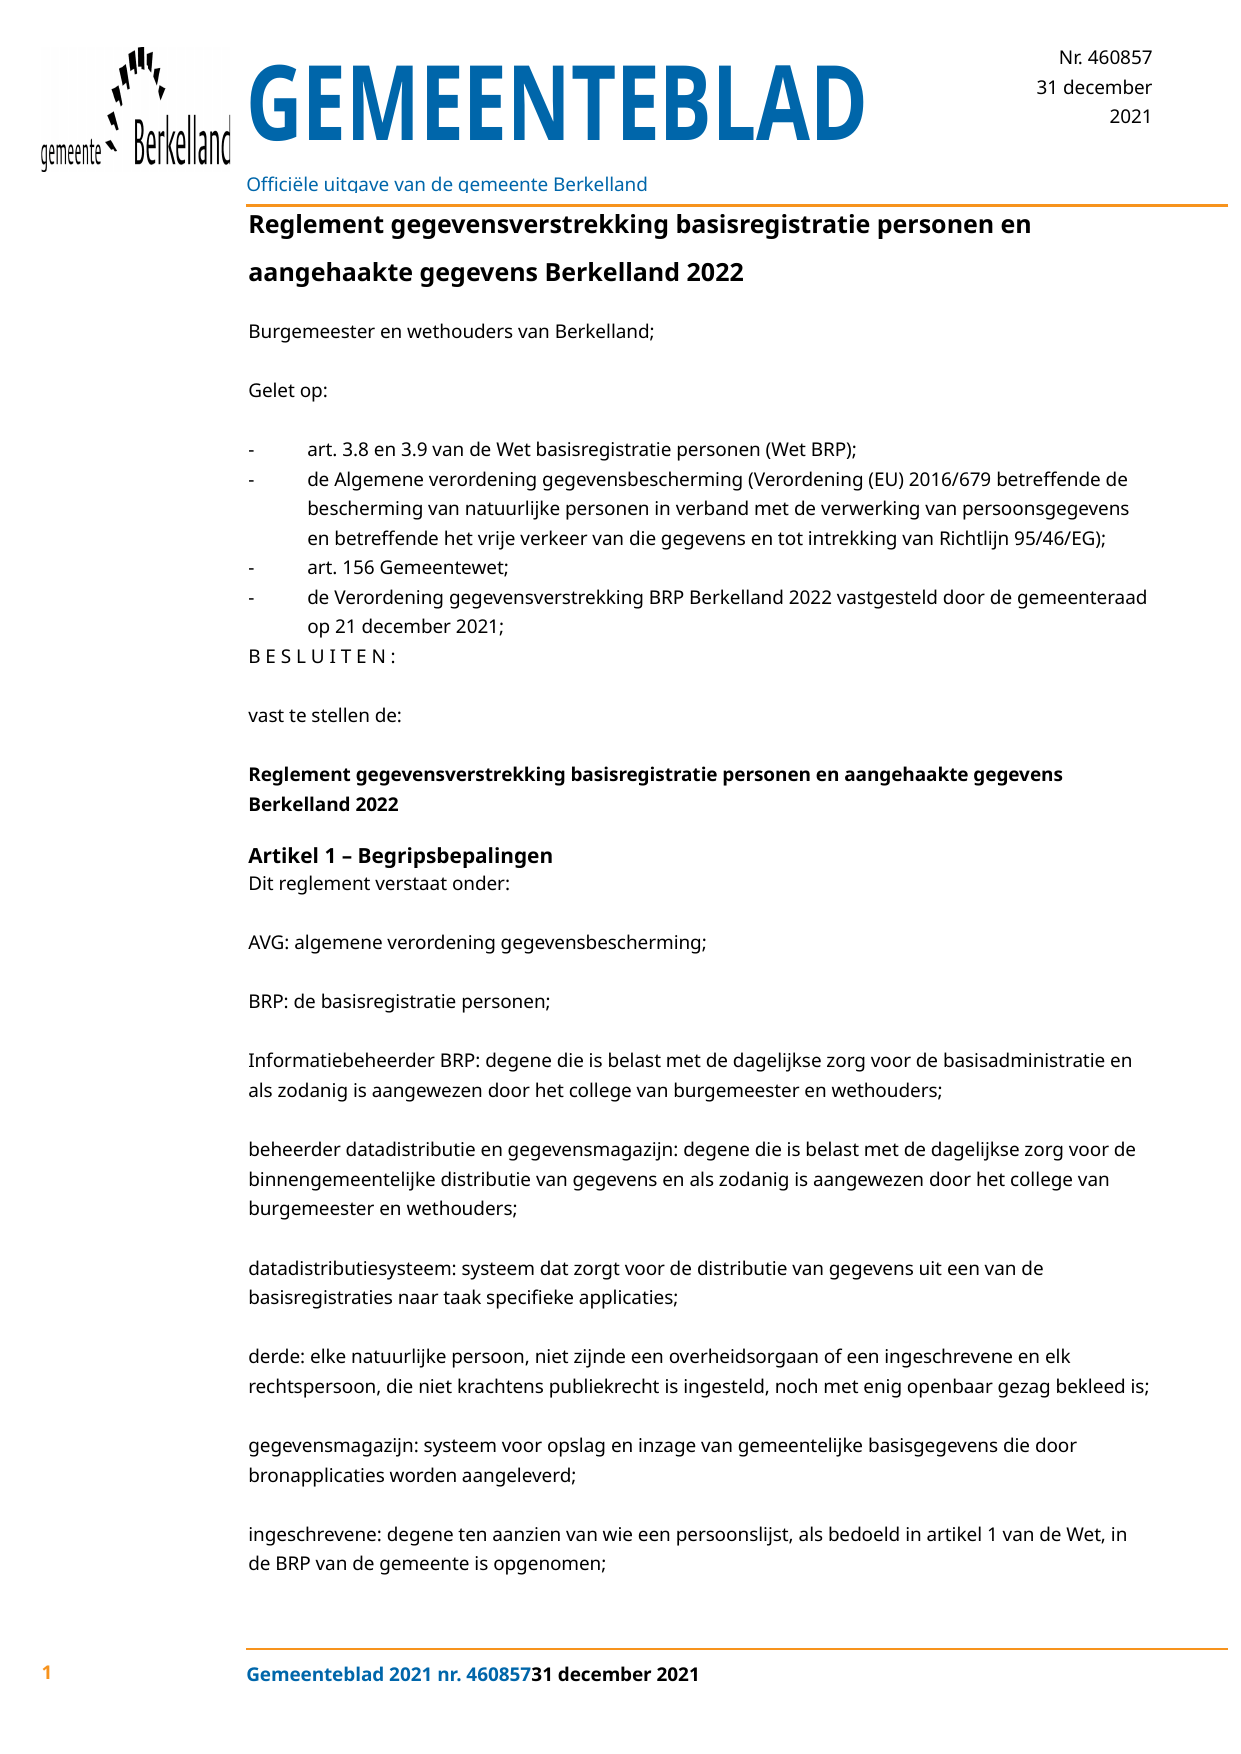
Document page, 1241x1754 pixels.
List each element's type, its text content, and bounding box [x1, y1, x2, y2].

list de Verordening gegevensverstrekking BRP Berkelland 2022 vastgesteld door de gemeenteraad op 21 december 2021; [248, 584, 1152, 639]
text Gelet op: [248, 377, 1152, 403]
picture [41, 47, 231, 172]
list art. 156 Gemeentewet; [248, 554, 1152, 580]
text Artikel 1 – Begripsbepalingen [248, 842, 1152, 870]
text Dit reglement verstaat onder: [248, 870, 1152, 896]
text Reglement gegevensverstrekking basisregistratie personen en aangehaakte gegevens Berkelland 2022 [248, 207, 1152, 288]
text Burgemeester en wethouders van Berkelland; [248, 318, 1152, 344]
text Reglement gegevensverstrekking basisregistratie personen en aangehaakte gegevens Berkelland 2022 [248, 762, 1152, 817]
text datadistributiesysteem: systeem dat zorgt voor de distributie van gegevens uit een van de basisregistraties naar taak specifieke applicaties; [248, 1255, 1152, 1310]
text B E S L U I T E N : [248, 643, 1152, 669]
text Informatiebeheerder BRP: degene die is belast met de dagelijkse zorg voor de basisadministratie en als zodanig is aangewezen door het college van burgemeester en wethouders; [248, 1048, 1152, 1103]
text BRP: de basisregistratie personen; [248, 988, 1152, 1014]
text ingeschrevene: degene ten aanzien van wie een persoonslijst, als bedoeld in artikel 1 van de Wet, in de BRP van de gemeente is opgenomen; [248, 1521, 1152, 1576]
text gegevensmagazijn: systeem voor opslag en inzage van gemeentelijke basisgegevens die door bronapplicaties worden aangeleverd; [248, 1432, 1152, 1487]
text derde: elke natuurlijke persoon, niet zijnde een overheidsorgaan of een ingeschrevene en elk rechtspersoon, die niet krachtens publiekrecht is ingesteld, noch met enig openbaar gezag bekleed is; [248, 1343, 1152, 1399]
list art. 3.8 en 3.9 van de Wet basisregistratie personen (Wet BRP); [248, 436, 1152, 462]
text vast te stellen de: [248, 702, 1152, 728]
text AVG: algemene verordening gegevensbescherming; [248, 929, 1152, 955]
text beheerder datadistributie en gegevensmagazijn: degene die is belast met de dagelijkse zorg voor de binnengemeentelijke distributie van gegevens en als zodanig is aangewezen door het college van burgemeester en wethouders; [248, 1136, 1152, 1221]
list de Algemene verordening gegevensbescherming (Verordening (EU) 2016/679 betreffende de bescherming van natuurlijke personen in verband met de verwerking van persoonsgegevens en betreffende het vrije verkeer van die gegevens en tot intrekking van Richtlijn 95/46/EG); [248, 466, 1152, 551]
